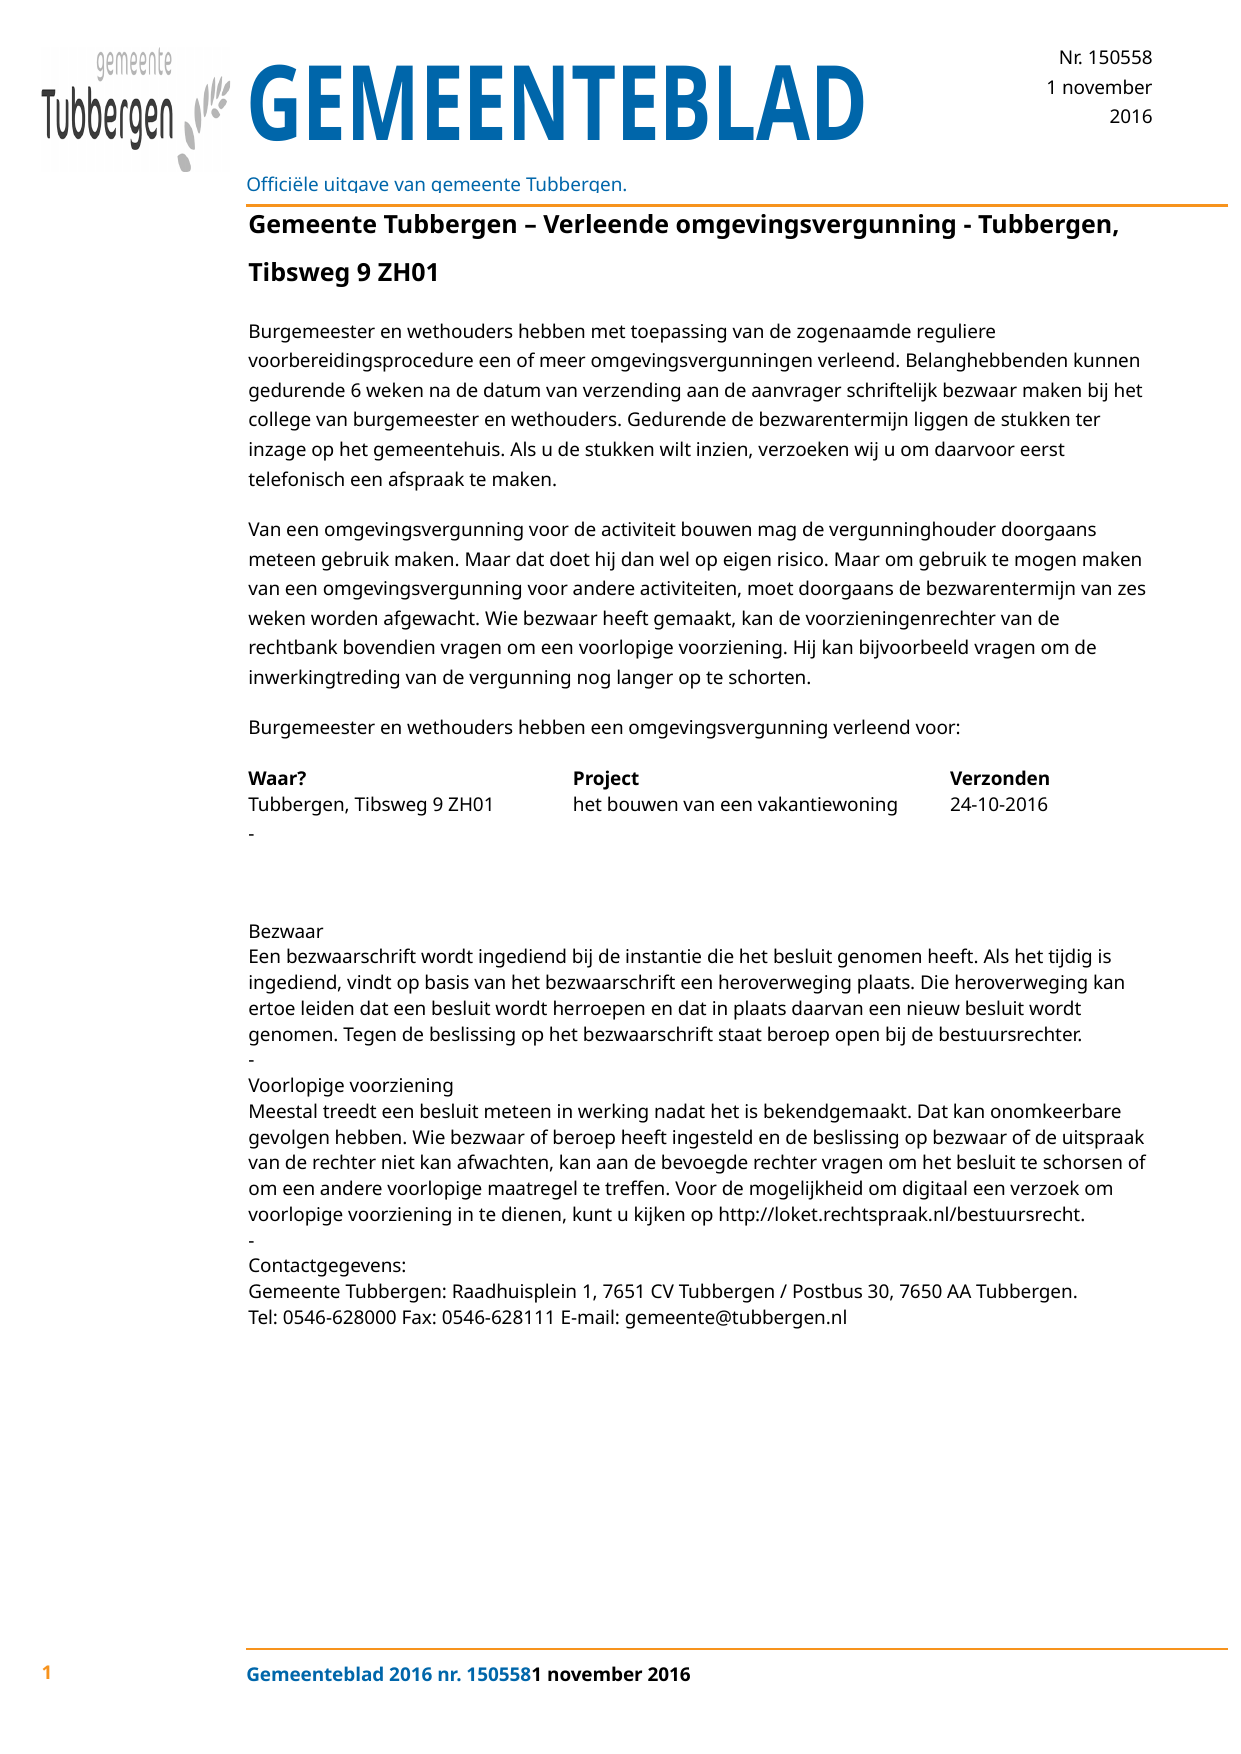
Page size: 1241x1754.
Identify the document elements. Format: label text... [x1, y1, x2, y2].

text - [248, 820, 1152, 846]
text Bezwaar [248, 918, 1152, 944]
text Een bezwaarschrift wordt ingediend bij de instantie die het besluit genomen heeft. Als het tijdig is ingediend, vindt op basis van het bezwaarschrift een heroverweging plaats. Die heroverweging kan ertoe leiden dat een besluit wordt herroepen en dat in plaats daarvan een nieuw besluit wordt genomen. Tegen de beslissing op het bezwaarschrift staat beroep open bij de bestuursrechter. [248, 944, 1152, 1047]
text Meestal treedt een besluit meteen in werking nadat het is bekendgemaakt. Dat kan onomkeerbare gevolgen hebben. Wie bezwaar of beroep heeft ingesteld en de beslissing op bezwaar of de uitspraak van de rechter niet kan afwachten, kan aan de bevoegde rechter vragen om het besluit te schorsen of om een andere voorlopige maatregel te treffen. Voor de mogelijkheid om digitaal een verzoek om voorlopige voorziening in te dienen, kunt u kijken op http://loket.rechtspraak.nl/bestuursrecht. [248, 1098, 1152, 1227]
text - [248, 1047, 1152, 1072]
table_cell 24-10-2016 [950, 791, 1152, 817]
text Van een omgevingsvergunning voor de activiteit bouwen mag de vergunninghouder doorgaans meteen gebruik maken. Maar dat doet hij dan wel op eigen risico. Maar om gebruik te mogen maken van een omgevingsvergunning voor andere activiteiten, moet doorgaans de bezwarentermijn van zes weken worden afgewacht. Wie bezwaar heeft gemaakt, kan de voorzieningenrechter van de rechtbank bovendien vragen om een voorlopige voorziening. Hij kan bijvoorbeeld vragen om de inwerkingtreding van de vergunning nog langer op te schorten. [248, 516, 1152, 690]
text - [248, 1227, 1152, 1252]
table_cell het bouwen van een vakantiewoning [573, 791, 950, 817]
table_header Waar? [248, 765, 573, 791]
text Burgemeester en wethouders hebben met toepassing van de zogenaamde reguliere voorbereidingsprocedure een of meer omgevingsvergunningen verleend. Belanghebbenden kunnen gedurende 6 weken na de datum van verzending aan de aanvrager schriftelijk bezwaar maken bij het college van burgemeester en wethouders. Gedurende de bezwarentermijn liggen de stukken ter inzage op het gemeentehuis. Als u de stukken wilt inzien, verzoeken wij u om daarvoor eerst telefonisch een afspraak te maken. [248, 318, 1152, 492]
table_cell Tubbergen, Tibsweg 9 ZH01 [248, 791, 573, 817]
text Contactgegevens: [248, 1252, 1152, 1278]
text Voorlopige voorziening [248, 1072, 1152, 1098]
text Tel: 0546-628000 Fax: 0546-628111 E-mail: gemeente@tubbergen.nl [248, 1304, 1152, 1330]
text Gemeente Tubbergen – Verleende omgevingsvergunning - Tubbergen, Tibsweg 9 ZH01 [248, 207, 1152, 288]
picture [41, 47, 231, 172]
table_header Project [573, 765, 950, 791]
table_header Verzonden [950, 765, 1152, 791]
text Burgemeester en wethouders hebben een omgevingsvergunning verleend voor: [248, 714, 1152, 740]
text Gemeente Tubbergen: Raadhuisplein 1, 7651 CV Tubbergen / Postbus 30, 7650 AA Tubbergen. [248, 1278, 1152, 1304]
